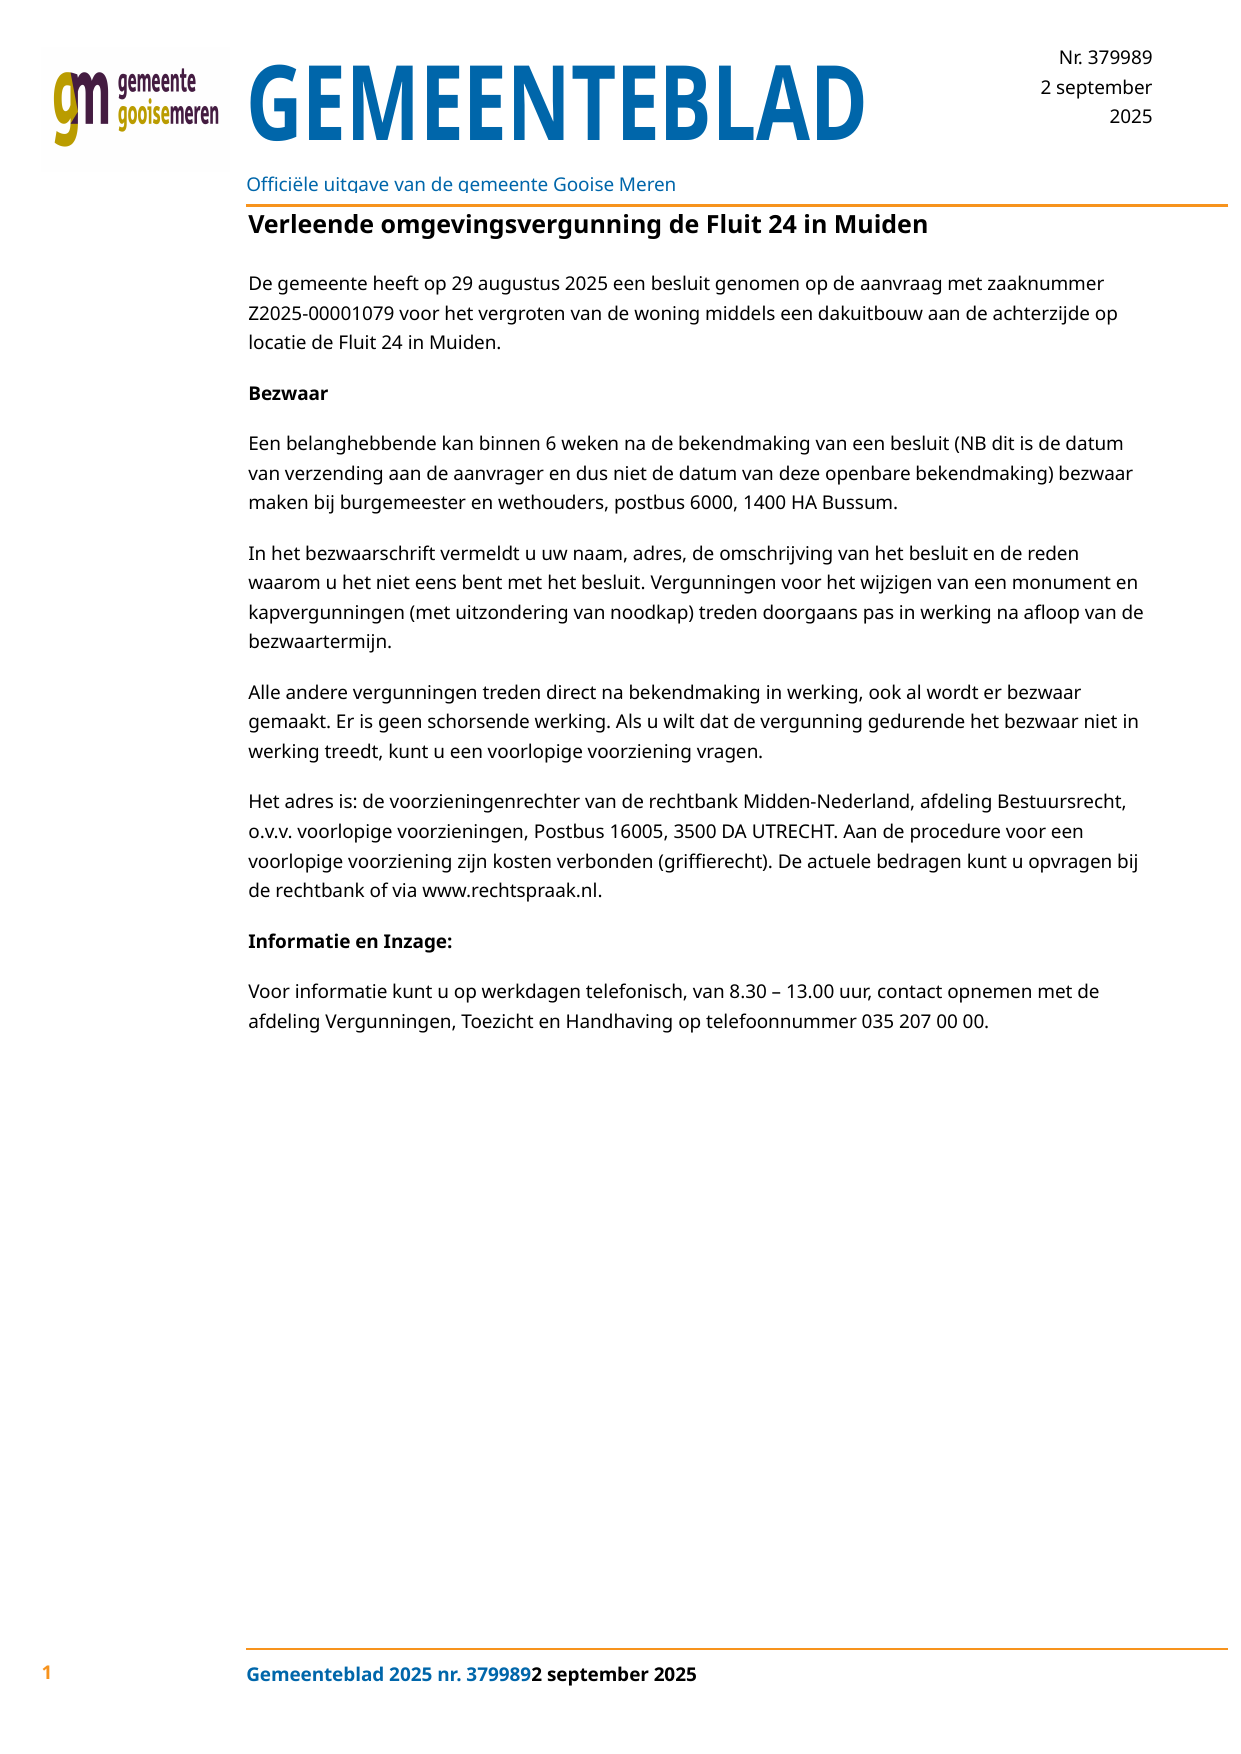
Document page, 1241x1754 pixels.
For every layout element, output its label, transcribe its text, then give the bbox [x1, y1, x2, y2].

text Bezwaar [248, 380, 1152, 406]
text Verleende omgevingsvergunning de Fluit 24 in Muiden [248, 207, 1152, 241]
text In het bezwaarschrift vermeldt u uw naam, adres, de omschrijving van het besluit en de reden waarom u het niet eens bent met het besluit. Vergunningen voor het wijzigen van een monument en kapvergunningen (met uitzondering van noodkap) treden doorgaans pas in werking na afloop van de bezwaartermijn. [248, 540, 1152, 654]
text Een belanghebbende kan binnen 6 weken na de bekendmaking van een besluit (NB dit is de datum van verzending aan de aanvrager en dus niet de datum van deze openbare bekendmaking) bezwaar maken bij burgemeester en wethouders, postbus 6000, 1400 HA Bussum. [248, 430, 1152, 515]
text Alle andere vergunningen treden direct na bekendmaking in werking, ook al wordt er bezwaar gemaakt. Er is geen schorsende werking. Als u wilt dat de vergunning gedurende het bezwaar niet in werking treedt, kunt u een voorlopige voorziening vragen. [248, 679, 1152, 764]
text Informatie en Inzage: [248, 928, 1152, 953]
text Het adres is: de voorzieningenrechter van de rechtbank Midden-Nederland, afdeling Bestuursrecht, o.v.v. voorlopige voorzieningen, Postbus 16005, 3500 DA UTRECHT. Aan de procedure voor een voorlopige voorziening zijn kosten verbonden (griffierecht). De actuele bedragen kunt u opvragen bij de rechtbank of via www.rechtspraak.nl. [248, 789, 1152, 903]
text Voor informatie kunt u op werkdagen telefonisch, van 8.30 – 13.00 uur, contact opnemen met de afdeling Vergunningen, Toezicht en Handhaving op telefoonnummer 035 207 00 00. [248, 978, 1152, 1033]
text De gemeente heeft op 29 augustus 2025 een besluit genomen op de aanvraag met zaaknummer Z2025-00001079 voor het vergroten van de woning middels een dakuitbouw aan de achterzijde op locatie de Fluit 24 in Muiden. [248, 270, 1152, 355]
picture [41, 47, 231, 172]
